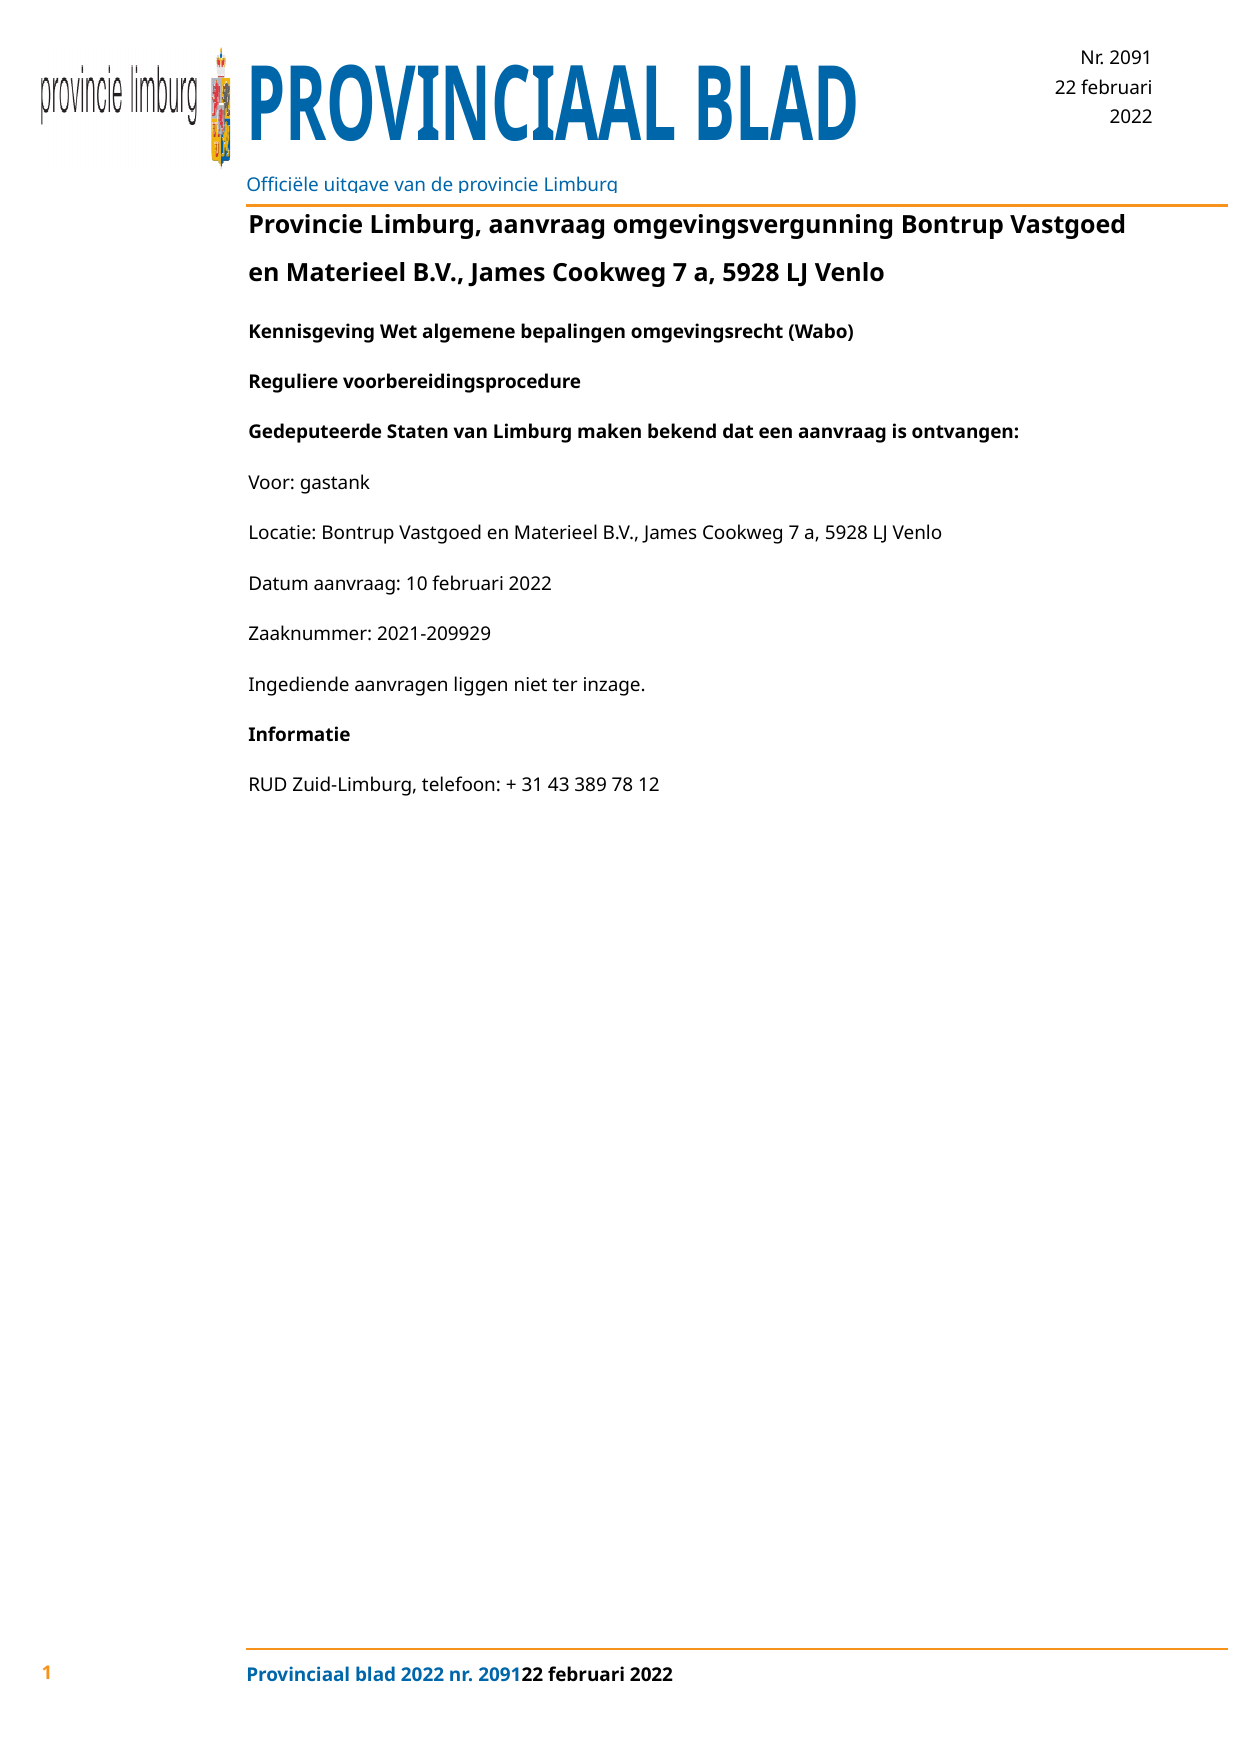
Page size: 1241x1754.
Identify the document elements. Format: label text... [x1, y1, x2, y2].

text Voor: gastank [248, 469, 1152, 495]
text Gedeputeerde Staten van Limburg maken bekend dat een aanvraag is ontvangen: [248, 419, 1152, 444]
text Kennisgeving Wet algemene bepalingen omgevingsrecht (Wabo) [248, 318, 1152, 344]
text Provincie Limburg, aanvraag omgevingsvergunning Bontrup Vastgoed en Materieel B.V., James Cookweg 7 a, 5928 LJ Venlo [248, 207, 1152, 288]
text Reguliere voorbereidingsprocedure [248, 368, 1152, 394]
text Datum aanvraag: 10 februari 2022 [248, 570, 1152, 596]
picture [41, 47, 231, 172]
text Informatie [248, 721, 1152, 747]
text Zaaknummer: 2021-209929 [248, 620, 1152, 646]
text RUD Zuid-Limburg, telefoon: + 31 43 389 78 12 [248, 772, 1152, 797]
text Ingediende aanvragen liggen niet ter inzage. [248, 671, 1152, 697]
text Locatie: Bontrup Vastgoed en Materieel B.V., James Cookweg 7 a, 5928 LJ Venlo [248, 519, 1152, 545]
